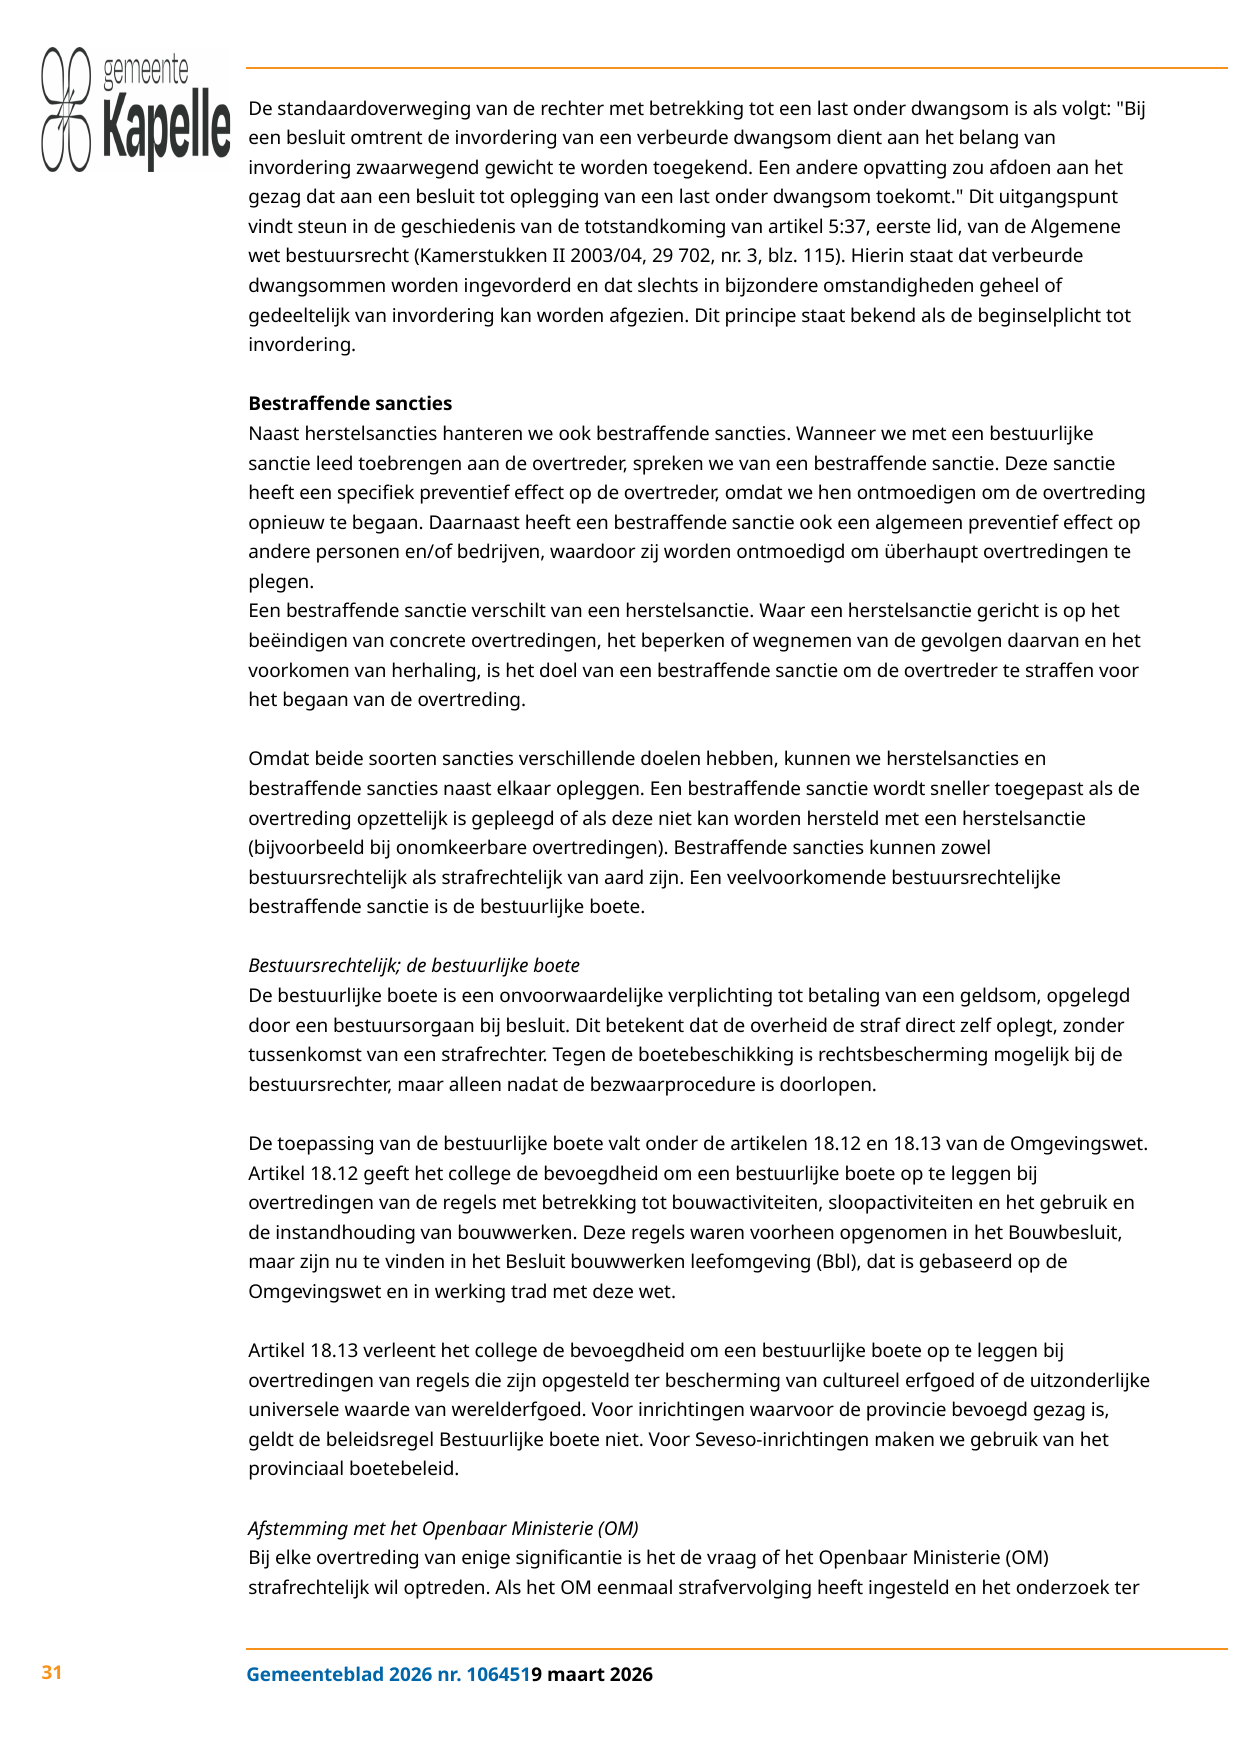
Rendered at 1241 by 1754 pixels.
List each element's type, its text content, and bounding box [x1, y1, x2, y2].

text Afstemming met het Openbaar Ministerie (OM) [248, 1515, 1152, 1541]
text Bij elke overtreding van enige significantie is het de vraag of het Openbaar Ministerie (OM) strafrechtelijk wil optreden. Als het OM eenmaal strafvervolging heeft ingesteld en het onderzoek ter [248, 1544, 1152, 1600]
text De standaardoverweging van de rechter met betrekking tot een last onder dwangsom is als volgt: "Bij een besluit omtrent de invordering van een verbeurde dwangsom dient aan het belang van invordering zwaarwegend gewicht te worden toegekend. Een andere opvatting zou afdoen aan het gezag dat aan een besluit tot oplegging van een last onder dwangsom toekomt." Dit uitgangspunt vindt steun in de geschiedenis van de totstandkoming van artikel 5:37, eerste lid, van de Algemene wet bestuursrecht (Kamerstukken II 2003/04, 29 702, nr. 3, blz. 115). Hierin staat dat verbeurde dwangsommen worden ingevorderd en dat slechts in bijzondere omstandigheden geheel of gedeeltelijk van invordering kan worden afgezien. Dit principe staat bekend als de beginselplicht tot invordering. [248, 95, 1152, 357]
picture [41, 47, 231, 172]
text Een bestraffende sanctie verschilt van een herstelsanctie. Waar een herstelsanctie gericht is op het beëindigen van concrete overtredingen, het beperken of wegnemen van de gevolgen daarvan en het voorkomen van herhaling, is het doel van een bestraffende sanctie om de overtreder te straffen voor het begaan van de overtreding. [248, 598, 1152, 712]
text Naast herstelsancties hanteren we ook bestraffende sancties. Wanneer we met een bestuurlijke sanctie leed toebrengen aan de overtreder, spreken we van een bestraffende sanctie. Deze sanctie heeft een specifiek preventief effect op de overtreder, omdat we hen ontmoedigen om de overtreding opnieuw te begaan. Daarnaast heeft een bestraffende sanctie ook een algemeen preventief effect op andere personen en/of bedrijven, waardoor zij worden ontmoedigd om überhaupt overtredingen te plegen. [248, 420, 1152, 594]
text Bestuursrechtelijk; de bestuurlijke boete [248, 953, 1152, 978]
text Omdat beide soorten sancties verschillende doelen hebben, kunnen we herstelsancties en bestraffende sancties naast elkaar opleggen. Een bestraffende sanctie wordt sneller toegepast als de overtreding opzettelijk is gepleegd of als deze niet kan worden hersteld met een herstelsanctie (bijvoorbeeld bij onomkeerbare overtredingen). Bestraffende sancties kunnen zowel bestuursrechtelijk als strafrechtelijk van aard zijn. Een veelvoorkomende bestuursrechtelijke bestraffende sanctie is de bestuurlijke boete. [248, 746, 1152, 919]
text De bestuurlijke boete is een onvoorwaardelijke verplichting tot betaling van een geldsom, opgelegd door een bestuursorgaan bij besluit. Dit betekent dat de overheid de straf direct zelf oplegt, zonder tussenkomst van een strafrechter. Tegen de boetebeschikking is rechtsbescherming mogelijk bij de bestuursrechter, maar alleen nadat de bezwaarprocedure is doorlopen. [248, 982, 1152, 1097]
text De toepassing van de bestuurlijke boete valt onder de artikelen 18.12 en 18.13 van de Omgevingswet. Artikel 18.12 geeft het college de bevoegdheid om een bestuurlijke boete op te leggen bij overtredingen van de regels met betrekking tot bouwactiviteiten, sloopactiviteiten en het gebruik en de instandhouding van bouwwerken. Deze regels waren voorheen opgenomen in het Bouwbesluit, maar zijn nu te vinden in het Besluit bouwwerken leefomgeving (Bbl), dat is gebaseerd op de Omgevingswet en in werking trad met deze wet. [248, 1130, 1152, 1304]
text Bestraffende sancties [248, 391, 1152, 416]
text Artikel 18.13 verleent het college de bevoegdheid om een bestuurlijke boete op te leggen bij overtredingen van regels die zijn opgesteld ter bescherming van cultureel erfgoed of de uitzonderlijke universele waarde van werelderfgoed. Voor inrichtingen waarvoor de provincie bevoegd gezag is, geldt de beleidsregel Bestuurlijke boete niet. Voor Seveso-inrichtingen maken we gebruik van het provinciaal boetebeleid. [248, 1337, 1152, 1481]
